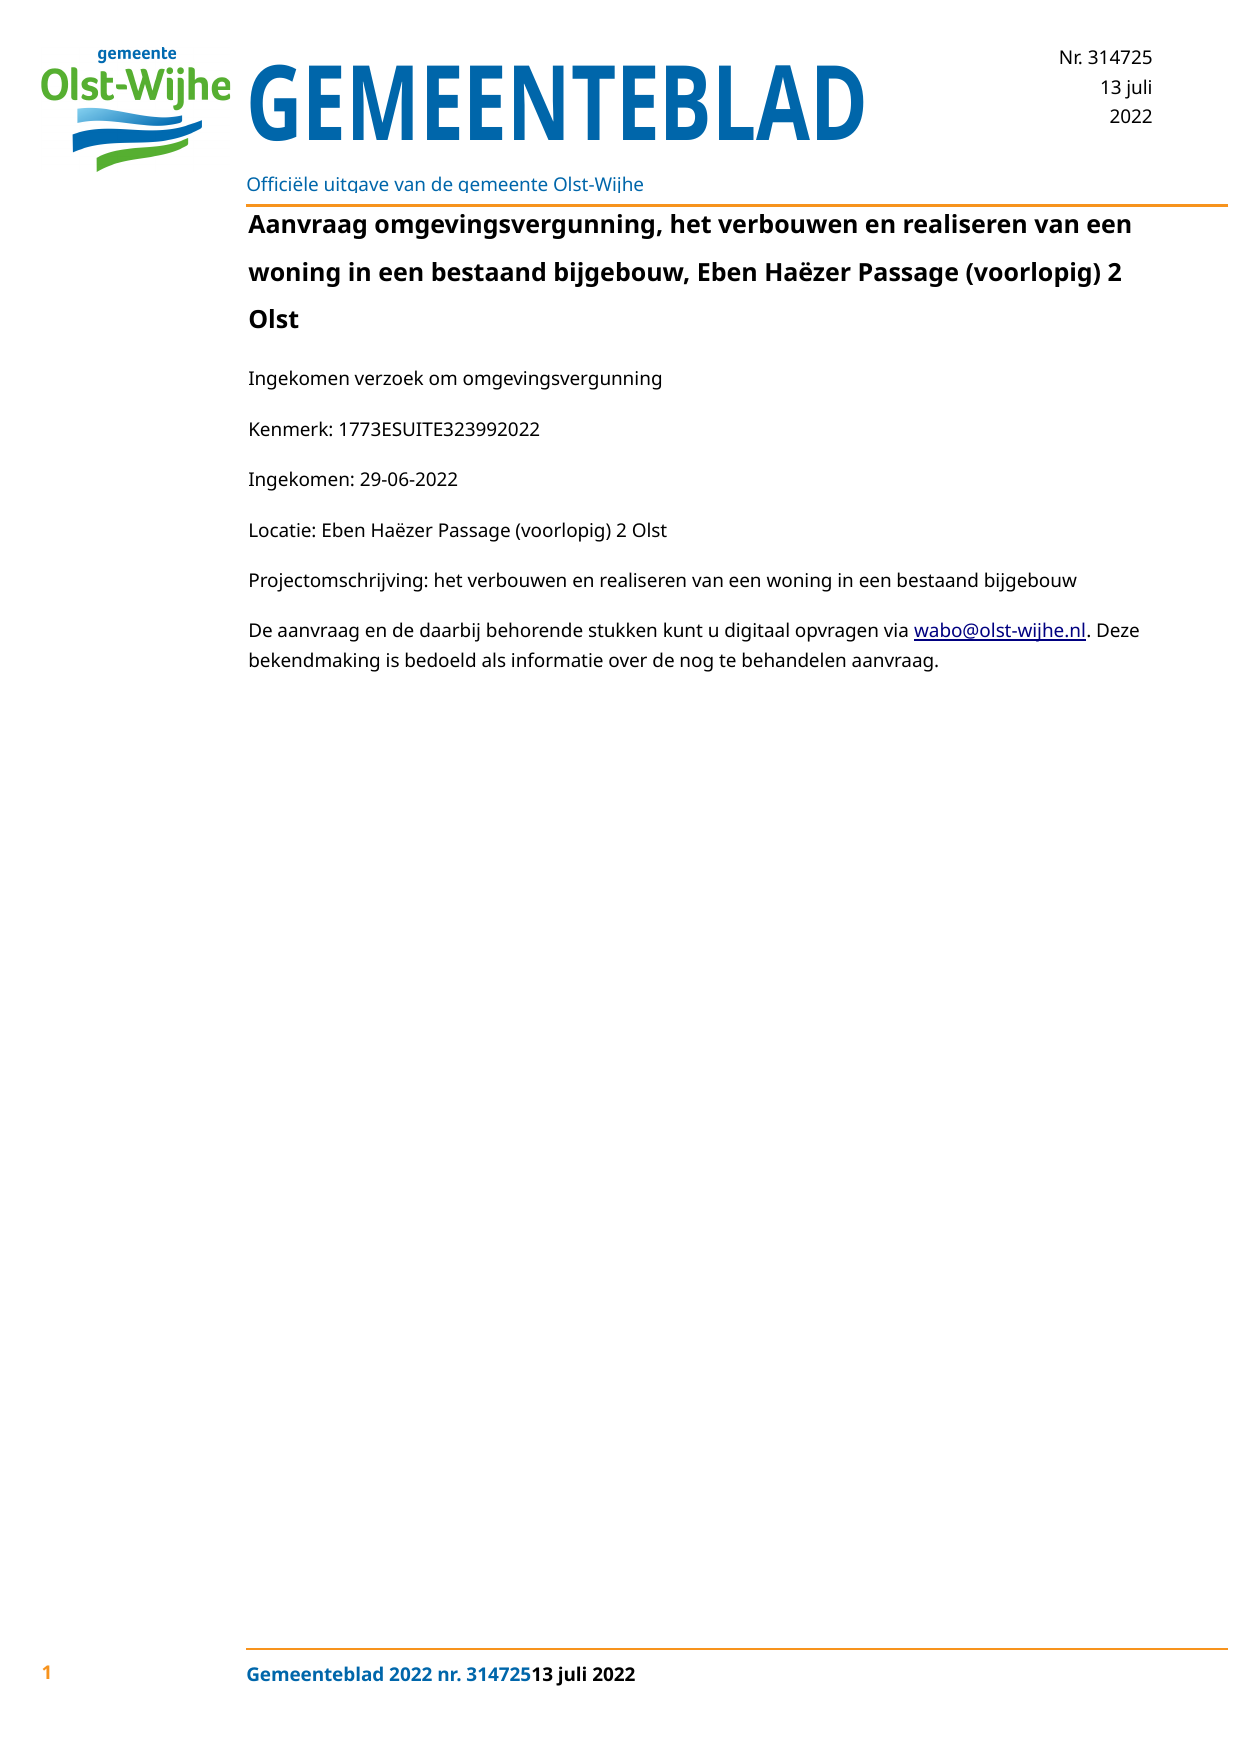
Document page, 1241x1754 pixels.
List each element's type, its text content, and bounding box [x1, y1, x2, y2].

text De aanvraag en de daarbij behorende stukken kunt u digitaal opvragen via wabo@olst-wijhe.nl. Deze bekendmaking is bedoeld als informatie over de nog te behandelen aanvraag. [248, 618, 1152, 673]
text Locatie: Eben Haëzer Passage (voorlopig) 2 Olst [248, 517, 1152, 542]
text Kenmerk: 1773ESUITE323992022 [248, 416, 1152, 442]
picture [41, 47, 231, 172]
text Projectomschrijving: het verbouwen en realiseren van een woning in een bestaand bijgebouw [248, 567, 1152, 593]
text Aanvraag omgevingsvergunning, het verbouwen en realiseren van een woning in een bestaand bijgebouw, Eben Haëzer Passage (voorlopig) 2 Olst [248, 207, 1152, 336]
text Ingekomen verzoek om omgevingsvergunning [248, 366, 1152, 391]
text Ingekomen: 29-06-2022 [248, 466, 1152, 492]
